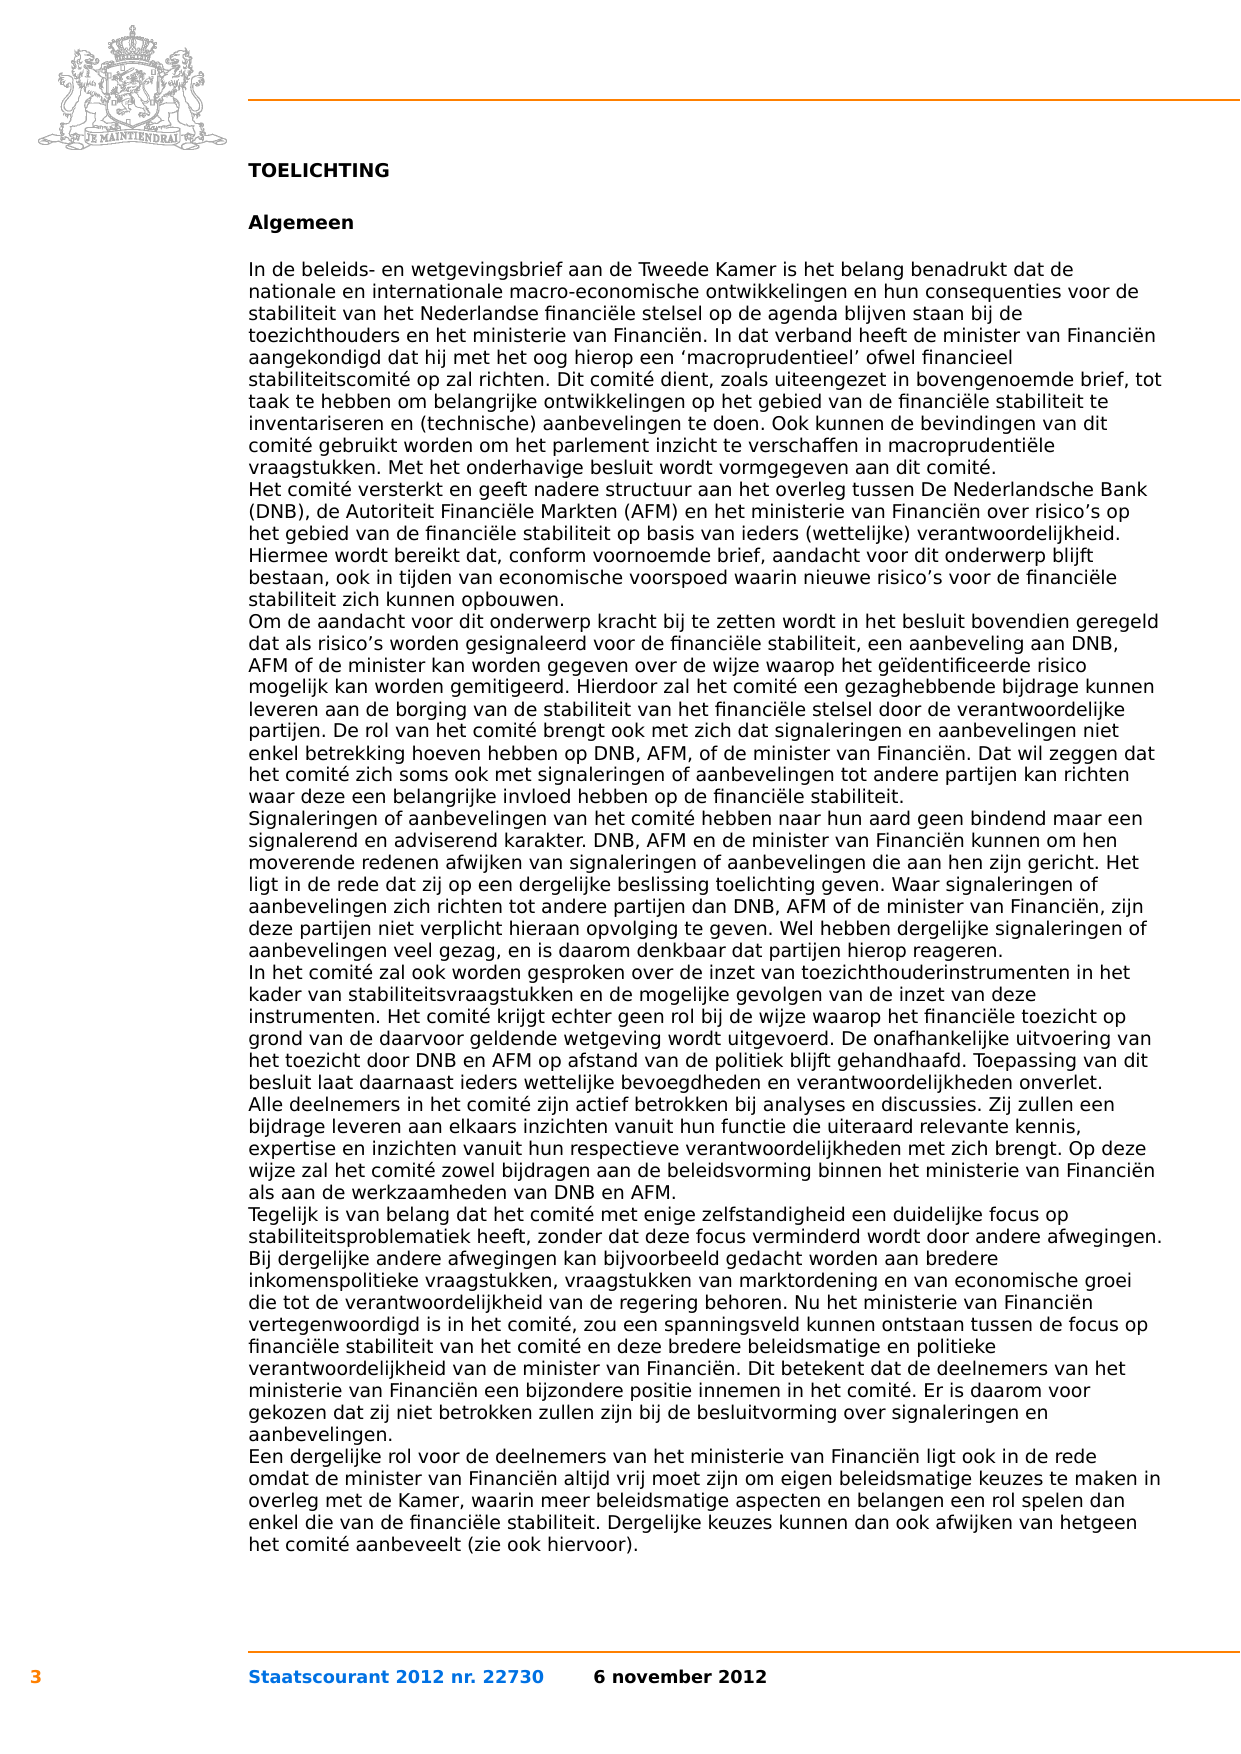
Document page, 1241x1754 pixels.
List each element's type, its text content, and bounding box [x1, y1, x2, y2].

text Alle deelnemers in het comité zijn actief betrokken bij analyses en discussies. Zij zullen een bijdrage leveren aan elkaars inzichten vanuit hun functie die uiteraard relevante kennis, expertise en inzichten vanuit hun respectieve verantwoordelijkheden met zich brengt. Op deze wijze zal het comité zowel bijdragen aan de beleidsvorming binnen het ministerie van Financiën als aan de werkzaamheden van DNB en AFM. [248, 1094, 1163, 1204]
text In het comité zal ook worden gesproken over de inzet van toezichthouderinstrumenten in het kader van stabiliteitsvraagstukken en de mogelijke gevolgen van de inzet van deze instrumenten. Het comité krijgt echter geen rol bij de wijze waarop het financiële toezicht op grond van de daarvoor geldende wetgeving wordt uitgevoerd. De onafhankelijke uitvoering van het toezicht door DNB en AFM op afstand van de politiek blijft gehandhaafd. Toepassing van dit besluit laat daarnaast ieders wettelijke bevoegdheden en verantwoordelijkheden onverlet. [248, 962, 1163, 1094]
subtitle TOELICHTING [248, 160, 1163, 182]
text Het comité versterkt en geeft nadere structuur aan het overleg tussen De Nederlandsche Bank (DNB), de Autoriteit Financiële Markten (AFM) en het ministerie van Financiën over risico’s op het gebied van de financiële stabiliteit op basis van ieders (wettelijke) verantwoordelijkheid. Hiermee wordt bereikt dat, conform voornoemde brief, aandacht voor dit onderwerp blijft bestaan, ook in tijden van economische voorspoed waarin nieuwe risico’s voor de financiële stabiliteit zich kunnen opbouwen. [248, 479, 1163, 611]
text Om de aandacht voor dit onderwerp kracht bij te zetten wordt in het besluit bovendien geregeld dat als risico’s worden gesignaleerd voor de financiële stabiliteit, een aanbeveling aan DNB, AFM of de minister kan worden gegeven over de wijze waarop het geïdentificeerde risico mogelijk kan worden gemitigeerd. Hierdoor zal het comité een gezaghebbende bijdrage kunnen leveren aan de borging van de stabiliteit van het financiële stelsel door de verantwoordelijke partijen. De rol van het comité brengt ook met zich dat signaleringen en aanbevelingen niet enkel betrekking hoeven hebben op DNB, AFM, of de minister van Financiën. Dat wil zeggen dat het comité zich soms ook met signaleringen of aanbevelingen tot andere partijen kan richten waar deze een belangrijke invloed hebben op de financiële stabiliteit. [248, 611, 1163, 808]
text Signaleringen of aanbevelingen van het comité hebben naar hun aard geen bindend maar een signalerend en adviserend karakter. DNB, AFM en de minister van Financiën kunnen om hen moverende redenen afwijken van signaleringen of aanbevelingen die aan hen zijn gericht. Het ligt in de rede dat zij op een dergelijke beslissing toelichting geven. Waar signaleringen of aanbevelingen zich richten tot andere partijen dan DNB, AFM of de minister van Financiën, zijn deze partijen niet verplicht hieraan opvolging te geven. Wel hebben dergelijke signaleringen of aanbevelingen veel gezag, en is daarom denkbaar dat partijen hierop reageren. [248, 808, 1163, 962]
text Tegelijk is van belang dat het comité met enige zelfstandigheid een duidelijke focus op stabiliteitsproblematiek heeft, zonder dat deze focus verminderd wordt door andere afwegingen. Bij dergelijke andere afwegingen kan bijvoorbeeld gedacht worden aan bredere inkomenspolitieke vraagstukken, vraagstukken van marktordening en van economische groei die tot de verantwoordelijkheid van de regering behoren. Nu het ministerie van Financiën vertegenwoordigd is in het comité, zou een spanningsveld kunnen ontstaan tussen de focus op financiële stabiliteit van het comité en deze bredere beleidsmatige en politieke verantwoordelijkheid van de minister van Financiën. Dit betekent dat de deelnemers van het ministerie van Financiën een bijzondere positie innemen in het comité. Er is daarom voor gekozen dat zij niet betrokken zullen zijn bij de besluitvorming over signaleringen en aanbevelingen. [248, 1204, 1163, 1446]
picture [38, 25, 227, 150]
text In de beleids- en wetgevingsbrief aan de Tweede Kamer is het belang benadrukt dat de nationale en internationale macro-economische ontwikkelingen en hun consequenties voor de stabiliteit van het Nederlandse financiële stelsel op de agenda blijven staan bij de toezichthouders en het ministerie van Financiën. In dat verband heeft de minister van Financiën aangekondigd dat hij met het oog hierop een ‘macroprudentieel’ ofwel financieel stabiliteitscomité op zal richten. Dit comité dient, zoals uiteengezet in bovengenoemde brief, tot taak te hebben om belangrijke ontwikkelingen op het gebied van de financiële stabiliteit te inventariseren en (technische) aanbevelingen te doen. Ook kunnen de bevindingen van dit comité gebruikt worden om het parlement inzicht te verschaffen in macroprudentiële vraagstukken. Met het onderhavige besluit wordt vormgegeven aan dit comité. [248, 259, 1163, 479]
subtitle Algemeen [248, 212, 1163, 234]
text Een dergelijke rol voor de deelnemers van het ministerie van Financiën ligt ook in de rede omdat de minister van Financiën altijd vrij moet zijn om eigen beleidsmatige keuzes te maken in overleg met de Kamer, waarin meer beleidsmatige aspecten en belangen een rol spelen dan enkel die van de financiële stabiliteit. Dergelijke keuzes kunnen dan ook afwijken van hetgeen het comité aanbeveelt (zie ook hiervoor). [248, 1446, 1163, 1556]
